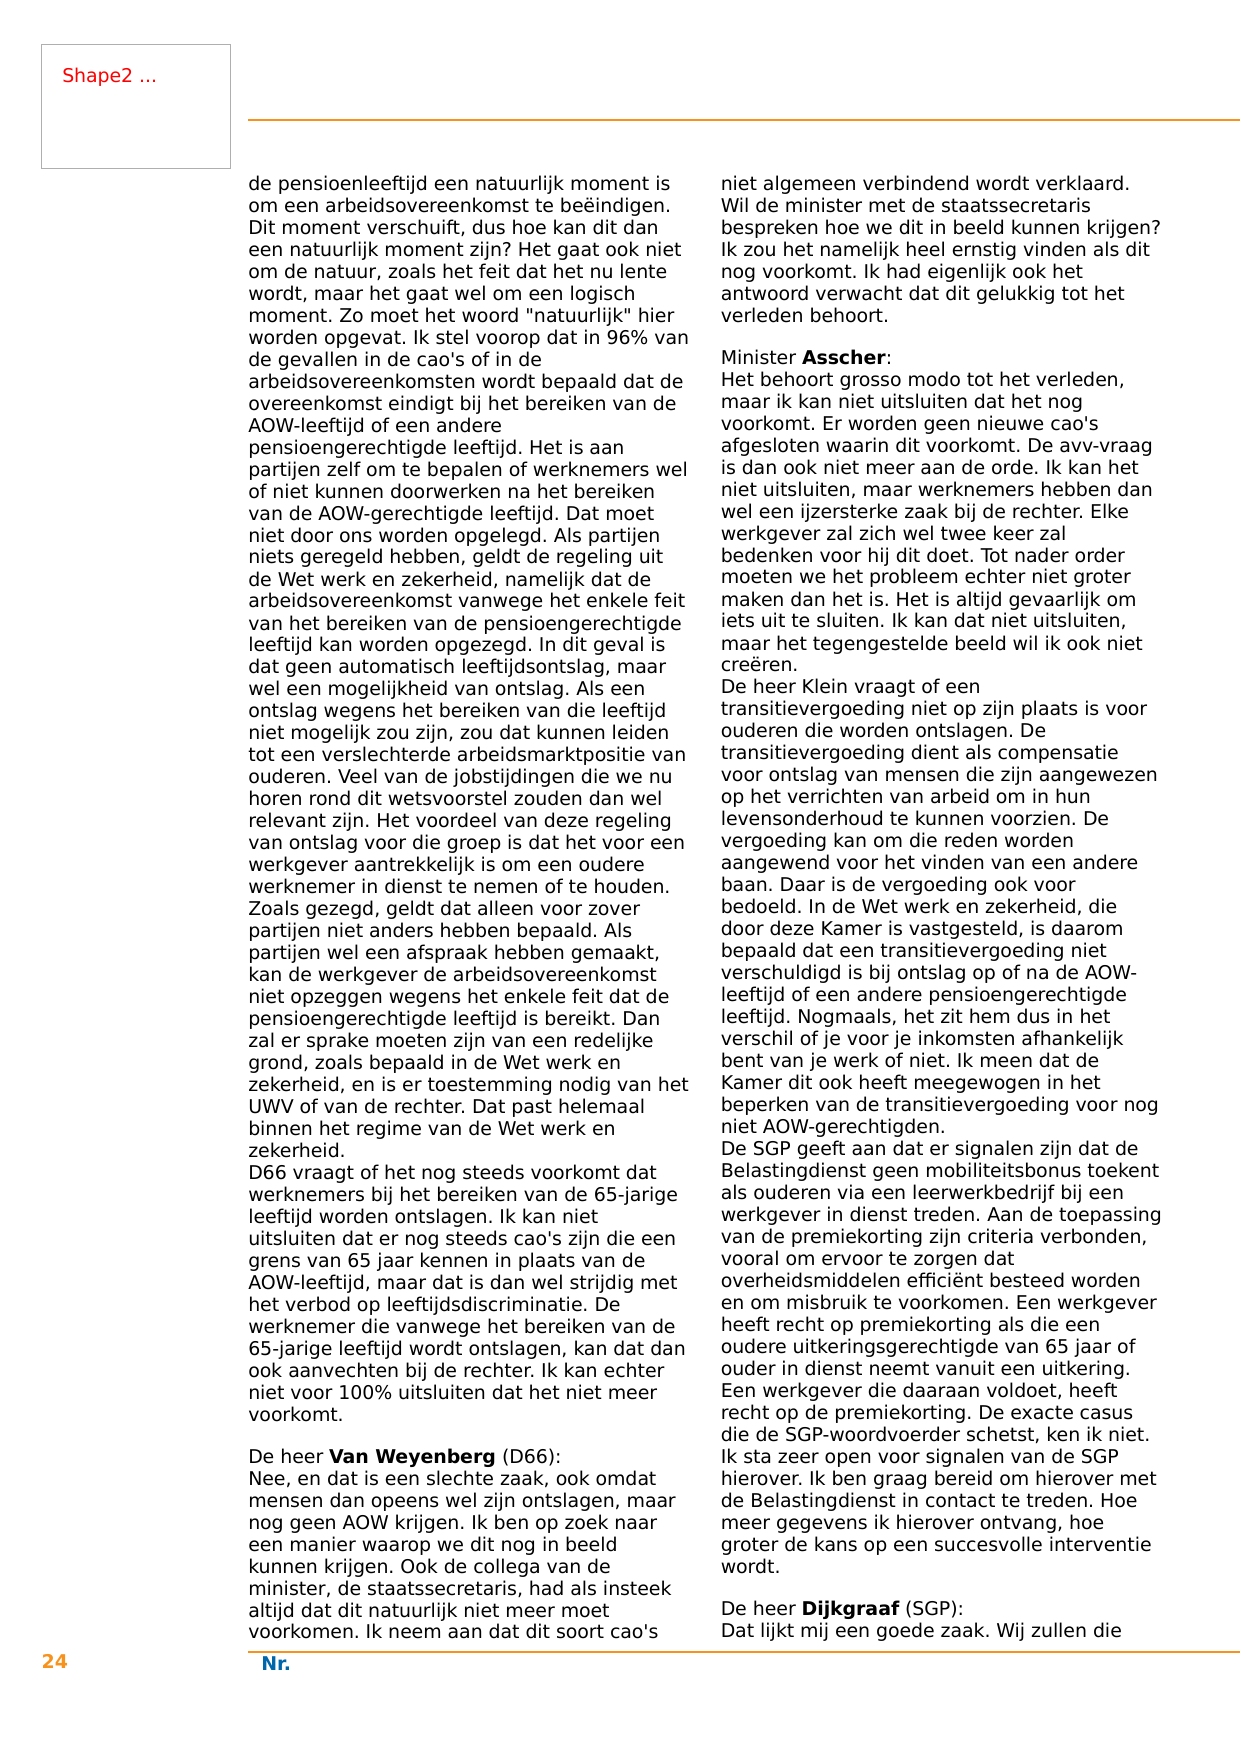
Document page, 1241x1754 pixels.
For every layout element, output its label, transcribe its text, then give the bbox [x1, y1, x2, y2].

text Nee, en dat is een slechte zaak, ook omdat mensen dan opeens wel zijn ontslagen, maar nog geen AOW krijgen. Ik ben op zoek naar een manier waarop we dit nog in beeld kunnen krijgen. Ook de collega van de minister, de staatssecretaris, had als insteek altijd dat dit natuurlijk niet meer moet voorkomen. Ik neem aan dat dit soort cao's [248, 1468, 691, 1643]
text niet algemeen verbindend wordt verklaard. Wil de minister met de staatssecretaris bespreken hoe we dit in beeld kunnen krijgen? Ik zou het namelijk heel ernstig vinden als dit nog voorkomt. Ik had eigenlijk ook het antwoord verwacht dat dit gelukkig tot het verleden behoort. [721, 173, 1163, 327]
text D66 vraagt of het nog steeds voorkomt dat werknemers bij het bereiken van de 65-jarige leeftijd worden ontslagen. Ik kan niet uitsluiten dat er nog steeds cao's zijn die een grens van 65 jaar kennen in plaats van de AOW-leeftijd, maar dat is dan wel strijdig met het verbod op leeftijdsdiscriminatie. De werknemer die vanwege het bereiken van de 65-jarige leeftijd wordt ontslagen, kan dat dan ook aanvechten bij de rechter. Ik kan echter niet voor 100% uitsluiten dat het niet meer voorkomt. [248, 1162, 691, 1426]
text Het behoort grosso modo tot het verleden, maar ik kan niet uitsluiten dat het nog voorkomt. Er worden geen nieuwe cao's afgesloten waarin dit voorkomt. De avv-vraag is dan ook niet meer aan de orde. Ik kan het niet uitsluiten, maar werknemers hebben dan wel een ijzersterke zaak bij de rechter. Elke werkgever zal zich wel twee keer zal bedenken voor hij dit doet. Tot nader order moeten we het probleem echter niet groter maken dan het is. Het is altijd gevaarlijk om iets uit te sluiten. Ik kan dat niet uitsluiten, maar het tegengestelde beeld wil ik ook niet creëren. [721, 369, 1163, 676]
text De heer Klein vraagt of een transitievergoeding niet op zijn plaats is voor ouderen die worden ontslagen. De transitievergoeding dient als compensatie voor ontslag van mensen die zijn aangewezen op het verrichten van arbeid om in hun levensonderhoud te kunnen voorzien. De vergoeding kan om die reden worden aangewend voor het vinden van een andere baan. Daar is de vergoeding ook voor bedoeld. In de Wet werk en zekerheid, die door deze Kamer is vastgesteld, is daarom bepaald dat een transitievergoeding niet verschuldigd is bij ontslag op of na de AOW-leeftijd of een andere pensioengerechtigde leeftijd. Nogmaals, het zit hem dus in het verschil of je voor je inkomsten afhankelijk bent van je werk of niet. Ik meen dat de Kamer dit ook heeft meegewogen in het beperken van de transitievergoeding voor nog niet AOW-gerechtigden. [721, 676, 1163, 1138]
text Dat lijkt mij een goede zaak. Wij zullen die [721, 1619, 1163, 1641]
text De heer Dijkgraaf (SGP): [721, 1597, 1163, 1619]
text de pensioenleeftijd een natuurlijk moment is om een arbeidsovereenkomst te beëindigen. Dit moment verschuift, dus hoe kan dit dan een natuurlijk moment zijn? Het gaat ook niet om de natuur, zoals het feit dat het nu lente wordt, maar het gaat wel om een logisch moment. Zo moet het woord "natuurlijk" hier worden opgevat. Ik stel voorop dat in 96% van de gevallen in de cao's of in de arbeidsovereenkomsten wordt bepaald dat de overeenkomst eindigt bij het bereiken van de AOW-leeftijd of een andere pensioengerechtigde leeftijd. Het is aan partijen zelf om te bepalen of werknemers wel of niet kunnen doorwerken na het bereiken van de AOW-gerechtigde leeftijd. Dat moet niet door ons worden opgelegd. Als partijen niets geregeld hebben, geldt de regeling uit de Wet werk en zekerheid, namelijk dat de arbeidsovereenkomst vanwege het enkele feit van het bereiken van de pensioengerechtigde leeftijd kan worden opgezegd. In dit geval is dat geen automatisch leeftijdsontslag, maar wel een mogelijkheid van ontslag. Als een ontslag wegens het bereiken van die leeftijd niet mogelijk zou zijn, zou dat kunnen leiden tot een verslechterde arbeidsmarktpositie van ouderen. Veel van de jobstijdingen die we nu horen rond dit wetsvoorstel zouden dan wel relevant zijn. Het voordeel van deze regeling van ontslag voor die groep is dat het voor een werkgever aantrekkelijk is om een oudere werknemer in dienst te nemen of te houden. Zoals gezegd, geldt dat alleen voor zover partijen niet anders hebben bepaald. Als partijen wel een afspraak hebben gemaakt, kan de werkgever de arbeidsovereenkomst niet opzeggen wegens het enkele feit dat de pensioengerechtigde leeftijd is bereikt. Dan zal er sprake moeten zijn van een redelijke grond, zoals bepaald in de Wet werk en zekerheid, en is er toestemming nodig van het UWV of van de rechter. Dat past helemaal binnen het regime van de Wet werk en zekerheid. [248, 173, 691, 1162]
text Minister Asscher: [721, 347, 1163, 369]
text De SGP geeft aan dat er signalen zijn dat de Belastingdienst geen mobiliteitsbonus toekent als ouderen via een leerwerkbedrijf bij een werkgever in dienst treden. Aan de toepassing van de premiekorting zijn criteria verbonden, vooral om ervoor te zorgen dat overheidsmiddelen efficiënt besteed worden en om misbruik te voorkomen. Een werkgever heeft recht op premiekorting als die een oudere uitkeringsgerechtigde van 65 jaar of ouder in dienst neemt vanuit een uitkering. Een werkgever die daaraan voldoet, heeft recht op de premiekorting. De exacte casus die de SGP-woordvoerder schetst, ken ik niet. Ik sta zeer open voor signalen van de SGP hierover. Ik ben graag bereid om hierover met de Belastingdienst in contact te treden. Hoe meer gegevens ik hierover ontvang, hoe groter de kans op een succesvolle interventie wordt. [721, 1138, 1163, 1577]
text De heer Van Weyenberg (D66): [248, 1446, 691, 1468]
